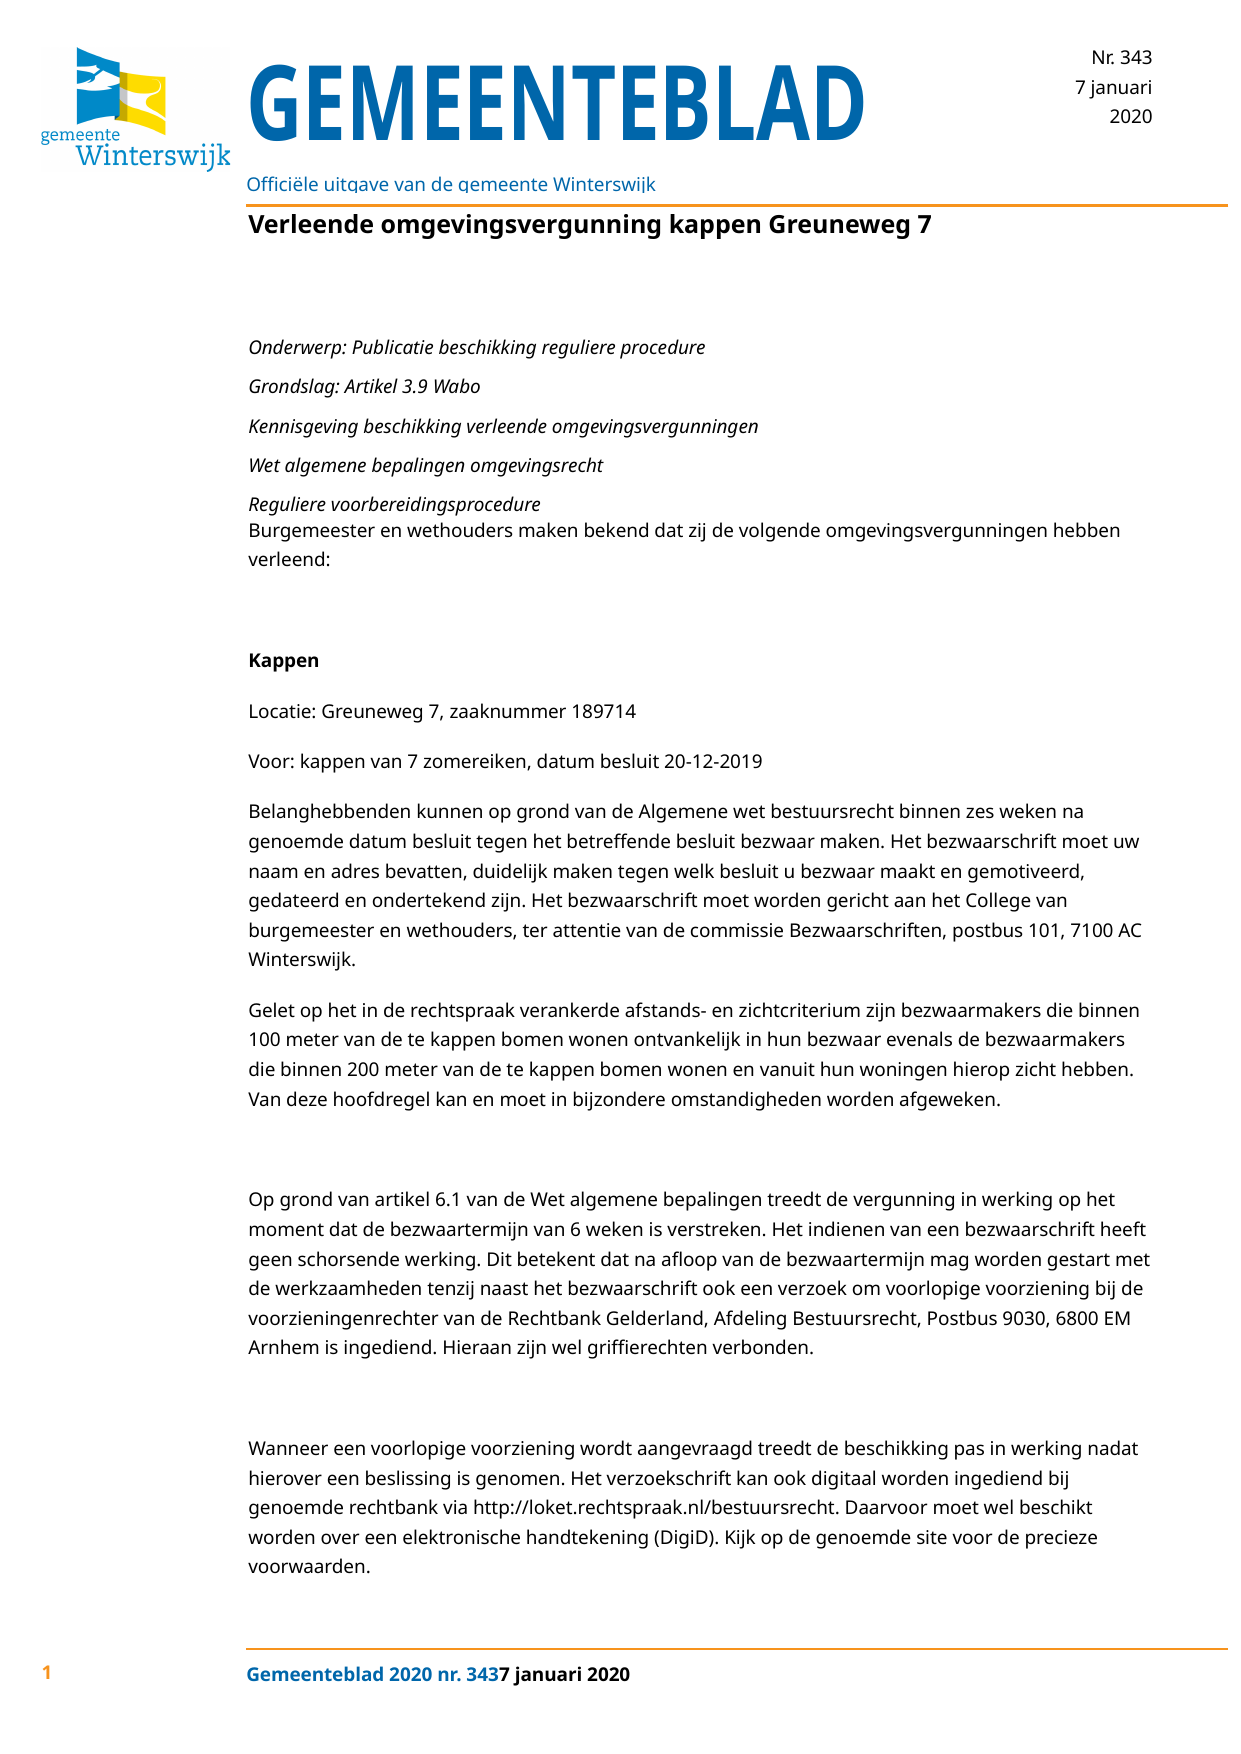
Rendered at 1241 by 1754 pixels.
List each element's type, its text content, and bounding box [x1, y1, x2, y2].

text Verleende omgevingsvergunning kappen Greuneweg 7 [248, 207, 1152, 241]
text Wanneer een voorlopige voorziening wordt aangevraagd treedt de beschikking pas in werking nadat hierover een beslissing is genomen. Het verzoekschrift kan ook digitaal worden ingediend bij genoemde rechtbank via http://loket.rechtspraak.nl/bestuursrecht. Daarvoor moet wel beschikt worden over een elektronische handtekening (DigiD). Kijk op de genoemde site voor de precieze voorwaarden. [248, 1435, 1152, 1579]
text Op grond van artikel 6.1 van de Wet algemene bepalingen treedt de vergunning in werking op het moment dat de bezwaartermijn van 6 weken is verstreken. Het indienen van een bezwaarschrift heeft geen schorsende werking. Dit betekent dat na afloop van de bezwaartermijn mag worden gestart met de werkzaamheden tenzij naast het bezwaarschrift ook een verzoek om voorlopige voorziening bij de voorzieningenrechter van de Rechtbank Gelderland, Afdeling Bestuursrecht, Postbus 9030, 6800 EM Arnhem is ingediend. Hieraan zijn wel griffierechten verbonden. [248, 1187, 1152, 1360]
text Onderwerp: Publicatie beschikking reguliere procedure [248, 334, 1152, 360]
picture [225, 153, 231, 162]
text Locatie: Greuneweg 7, zaaknummer 189714 [248, 698, 1152, 724]
text Gelet op het in de rechtspraak verankerde afstands- en zichtcriterium zijn bezwaarmakers die binnen 100 meter van de te kappen bomen wonen ontvankelijk in hun bezwaar evenals de bezwaarmakers die binnen 200 meter van de te kappen bomen wonen en vanuit hun woningen hierop zicht hebben. Van deze hoofdregel kan en moet in bijzondere omstandigheden worden afgeweken. [248, 997, 1152, 1112]
text Reguliere voorbereidingsprocedure [248, 491, 1152, 517]
text Grondslag: Artikel 3.9 Wabo [248, 373, 1152, 399]
text Kappen [248, 647, 1152, 673]
text Voor: kappen van 7 zomereiken, datum besluit 20-12-2019 [248, 748, 1152, 774]
text Wet algemene bepalingen omgevingsrecht [248, 452, 1152, 478]
text Belanghebbenden kunnen op grond van de Algemene wet bestuursrecht binnen zes weken na genoemde datum besluit tegen het betreffende besluit bezwaar maken. Het bezwaarschrift moet uw naam en adres bevatten, duidelijk maken tegen welk besluit u bezwaar maakt en gemotiveerd, gedateerd en ondertekend zijn. Het bezwaarschrift moet worden gericht aan het College van burgemeester en wethouders, ter attentie van de commissie Bezwaarschriften, postbus 101, 7100 AC Winterswijk. [248, 799, 1152, 972]
text Burgemeester en wethouders maken bekend dat zij de volgende omgevingsvergunningen hebben verleend: [248, 517, 1152, 572]
text Kennisgeving beschikking verleende omgevingsvergunningen [248, 413, 1152, 438]
picture [41, 47, 231, 172]
